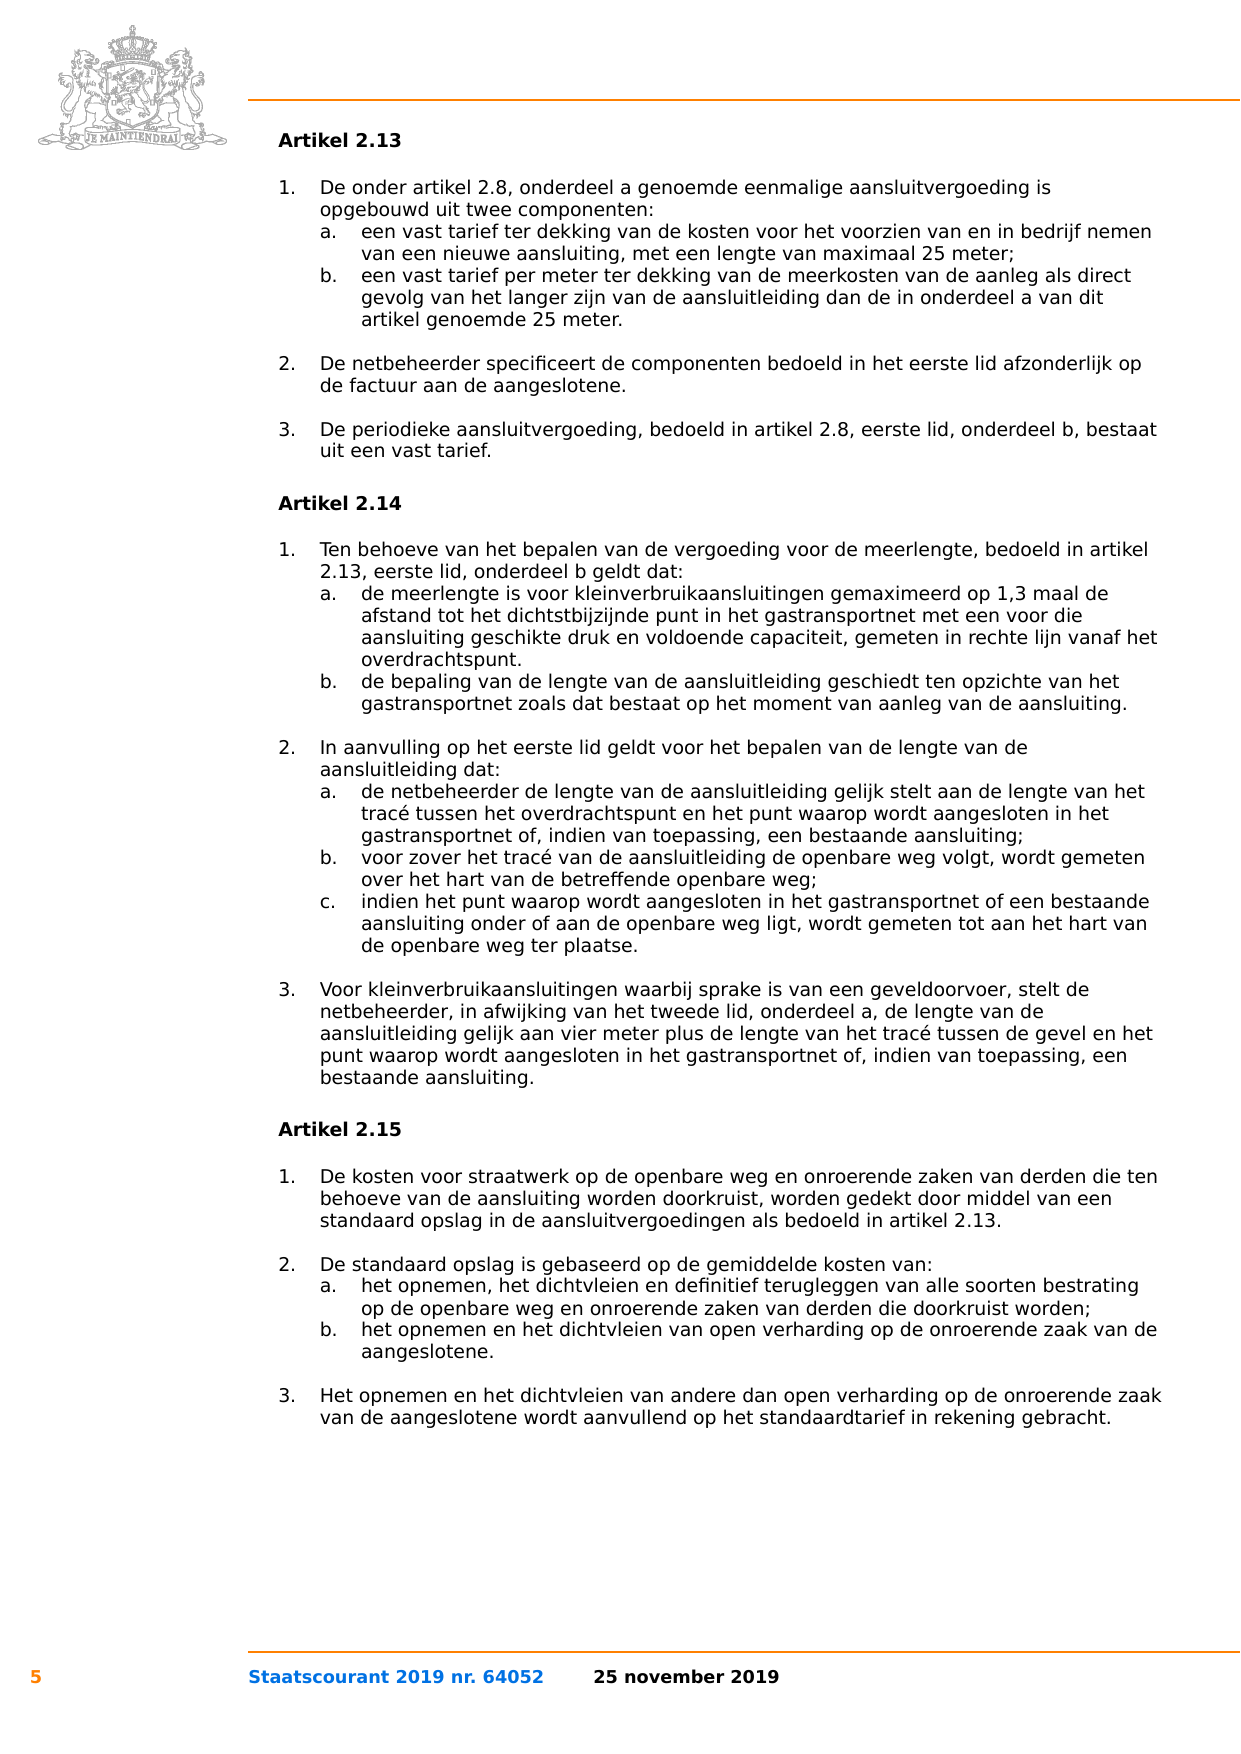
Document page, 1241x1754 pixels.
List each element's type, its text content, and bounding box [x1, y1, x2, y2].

text a. de netbeheerder de lengte van de aansluitleiding gelijk stelt aan de lengte van het tracé tussen het overdrachtspunt en het punt waarop wordt aangesloten in het gastransportnet of, indien van toepassing, een bestaande aansluiting; [319, 781, 1163, 847]
text 3. Voor kleinverbruikaansluitingen waarbij sprake is van een geveldoorvoer, stelt de netbeheerder, in afwijking van het tweede lid, onderdeel a, de lengte van de aansluitleiding gelijk aan vier meter plus de lengte van het tracé tussen de gevel en het punt waarop wordt aangesloten in het gastransportnet of, indien van toepassing, een bestaande aansluiting. [278, 979, 1163, 1089]
text b. een vast tarief per meter ter dekking van de meerkosten van de aanleg als direct gevolg van het langer zijn van de aansluitleiding dan de in onderdeel a van dit artikel genoemde 25 meter. [319, 265, 1163, 331]
text 1. De onder artikel 2.8, onderdeel a genoemde eenmalige aansluitvergoeding is opgebouwd uit twee componenten: [278, 177, 1163, 221]
text a. het opnemen, het dichtvleien en definitief terugleggen van alle soorten bestrating op de openbare weg en onroerende zaken van derden die doorkruist worden; [319, 1275, 1163, 1319]
text a. een vast tarief ter dekking van de kosten voor het voorzien van en in bedrijf nemen van een nieuwe aansluiting, met een lengte van maximaal 25 meter; [319, 221, 1163, 265]
text 1. De kosten voor straatwerk op de openbare weg en onroerende zaken van derden die ten behoeve van de aansluiting worden doorkruist, worden gedekt door middel van een standaard opslag in de aansluitvergoedingen als bedoeld in artikel 2.13. [278, 1166, 1163, 1232]
text 3. Het opnemen en het dichtvleien van andere dan open verharding op de onroerende zaak van de aangeslotene wordt aanvullend op het standaardtarief in rekening gebracht. [278, 1385, 1163, 1429]
text 2. De netbeheerder specificeert de componenten bedoeld in het eerste lid afzonderlijk op de factuur aan de aangeslotene. [278, 353, 1163, 397]
picture [38, 25, 227, 150]
text 1. Ten behoeve van het bepalen van de vergoeding voor de meerlengte, bedoeld in artikel 2.13, eerste lid, onderdeel b geldt dat: [278, 539, 1163, 583]
subtitle Artikel 2.13 [278, 130, 1163, 152]
text c. indien het punt waarop wordt aangesloten in het gastransportnet of een bestaande aansluiting onder of aan de openbare weg ligt, wordt gemeten tot aan het hart van de openbare weg ter plaatse. [319, 891, 1163, 957]
subtitle Artikel 2.15 [278, 1119, 1163, 1141]
text a. de meerlengte is voor kleinverbruikaansluitingen gemaximeerd op 1,3 maal de afstand tot het dichtstbijzijnde punt in het gastransportnet met een voor die aansluiting geschikte druk en voldoende capaciteit, gemeten in rechte lijn vanaf het overdrachtspunt. [319, 583, 1163, 671]
subtitle Artikel 2.14 [278, 492, 1163, 514]
text b. de bepaling van de lengte van de aansluitleiding geschiedt ten opzichte van het gastransportnet zoals dat bestaat op het moment van aanleg van de aansluiting. [319, 671, 1163, 715]
text 3. De periodieke aansluitvergoeding, bedoeld in artikel 2.8, eerste lid, onderdeel b, bestaat uit een vast tarief. [278, 418, 1163, 462]
text b. voor zover het tracé van de aansluitleiding de openbare weg volgt, wordt gemeten over het hart van de betreffende openbare weg; [319, 847, 1163, 891]
text 2. In aanvulling op het eerste lid geldt voor het bepalen van de lengte van de aansluitleiding dat: [278, 737, 1163, 781]
text b. het opnemen en het dichtvleien van open verharding op de onroerende zaak van de aangeslotene. [319, 1319, 1163, 1363]
text 2. De standaard opslag is gebaseerd op de gemiddelde kosten van: [278, 1253, 1163, 1275]
